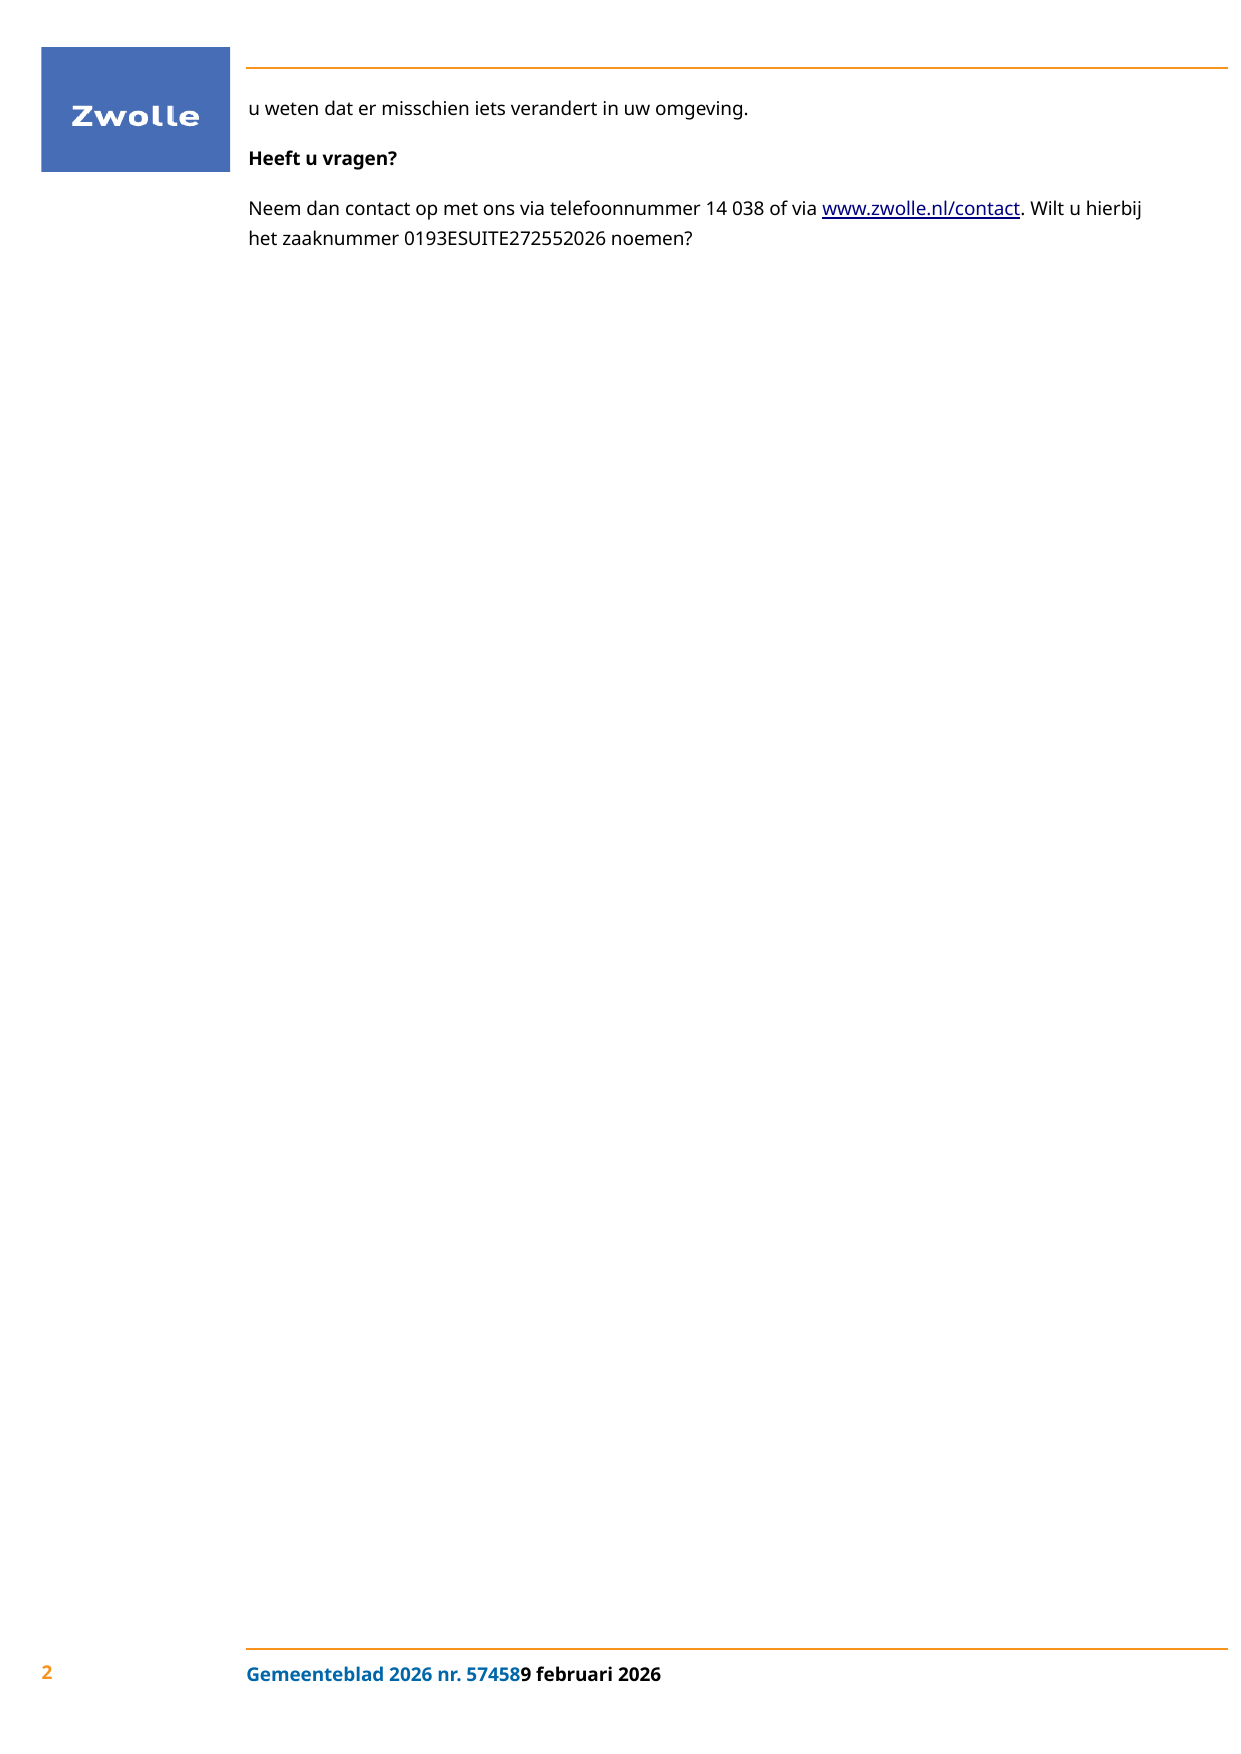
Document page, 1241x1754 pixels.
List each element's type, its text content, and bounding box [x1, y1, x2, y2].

text u weten dat er misschien iets verandert in uw omgeving. [248, 95, 1152, 121]
text Neem dan contact op met ons via telefoonnummer 14 038 of via www.zwolle.nl/contact. Wilt u hierbij het zaaknummer 0193ESUITE272552026 noemen? [248, 196, 1152, 251]
picture [41, 47, 231, 172]
text Heeft u vragen? [248, 145, 1152, 171]
